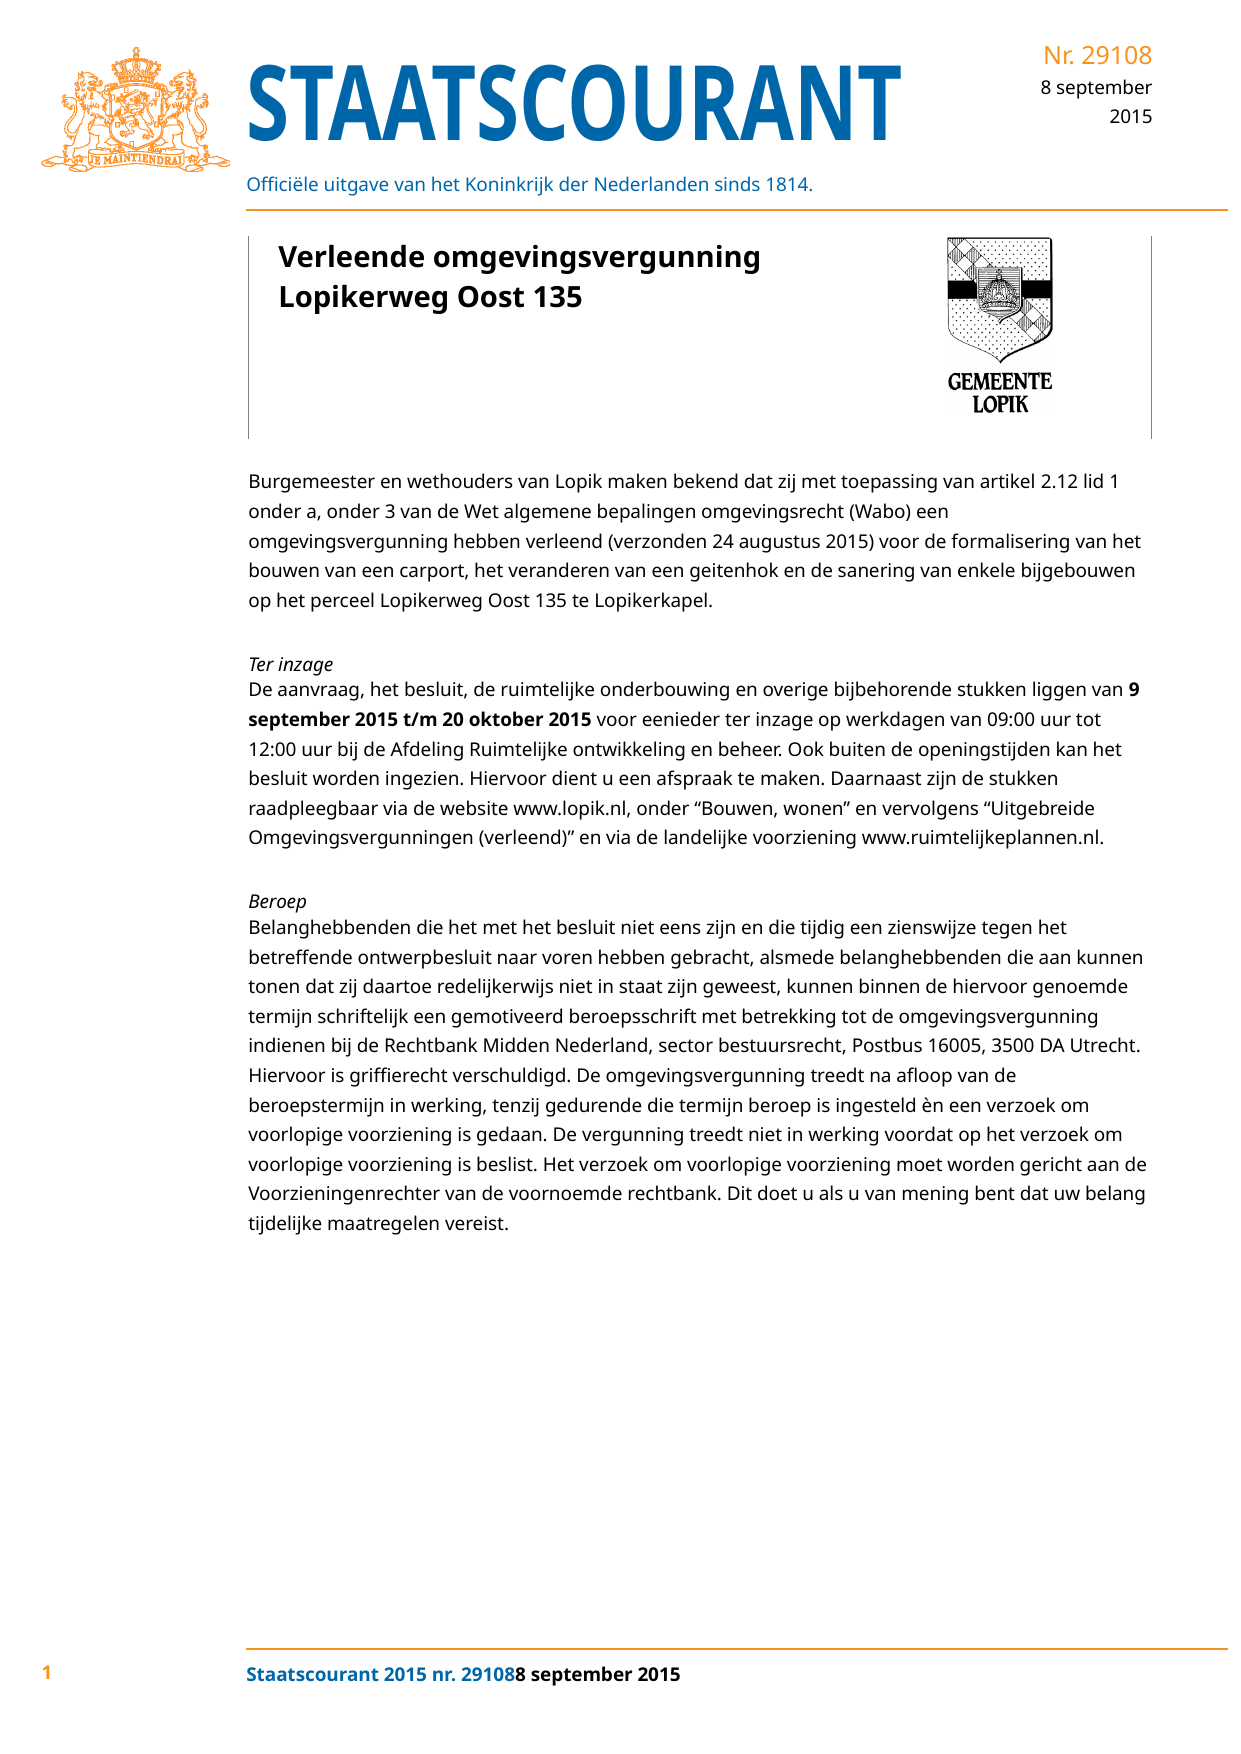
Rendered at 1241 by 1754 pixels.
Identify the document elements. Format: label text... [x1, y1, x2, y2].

text Ter inzage [248, 651, 1152, 677]
text Belanghebbenden die het met het besluit niet eens zijn en die tijdig een zienswijze tegen het betreffende ontwerpbesluit naar voren hebben gebracht, alsmede belanghebbenden die aan kunnen tonen dat zij daartoe redelijkerwijs niet in staat zijn geweest, kunnen binnen de hiervoor genoemde termijn schriftelijk een gemotiveerd beroepsschrift met betrekking tot de omgevingsvergunning indienen bij de Rechtbank Midden Nederland, sector bestuursrecht, Postbus 16005, 3500 DA Utrecht. Hiervoor is griffierecht verschuldigd. De omgevingsvergunning treedt na afloop van de beroepstermijn in werking, tenzij gedurende die termijn beroep is ingesteld èn een verzoek om voorlopige voorziening is gedaan. De vergunning treedt niet in werking voordat op het verzoek om voorlopige voorziening is beslist. Het verzoek om voorlopige voorziening moet worden gericht aan de Voorzieningenrechter van de voornoemde rechtbank. Dit doet u als u van mening bent dat uw belang tijdelijke maatregelen vereist. [248, 914, 1152, 1236]
text Burgemeester en wethouders van Lopik maken bekend dat zij met toepassing van artikel 2.12 lid 1 onder a, onder 3 van de Wet algemene bepalingen omgevingsrecht (Wabo) een omgevingsvergunning hebben verleend (verzonden 24 augustus 2015) voor de formalisering van het bouwen van een carport, het veranderen van een geitenhok en de sanering van enkele bijgebouwen op het perceel Lopikerweg Oost 135 te Lopikerkapel. [248, 469, 1152, 613]
picture [41, 47, 231, 172]
table_header Verleende omgevingsvergunning Lopikerweg Oost 135 [249, 236, 850, 439]
text De aanvraag, het besluit, de ruimtelijke onderbouwing en overige bijbehorende stukken liggen van 9 september 2015 t/m 20 oktober 2015 voor eenieder ter inzage op werkdagen van 09:00 uur tot 12:00 uur bij de Afdeling Ruimtelijke ontwikkeling en beheer. Ook buiten de openingstijden kan het besluit worden ingezien. Hiervoor dient u een afspraak te maken. Daarnaast zijn de stukken raadpleegbaar via de website www.lopik.nl, onder “Bouwen, wonen” en vervolgens “Uitgebreide Omgevingsvergunningen (verleend)” en via de landelijke voorziening www.ruimtelijkeplannen.nl. [248, 677, 1152, 850]
picture [946, 236, 1055, 414]
table_header [850, 236, 946, 413]
text Beroep [248, 888, 1152, 914]
table_header [850, 414, 1151, 439]
table_header [1055, 236, 1151, 413]
